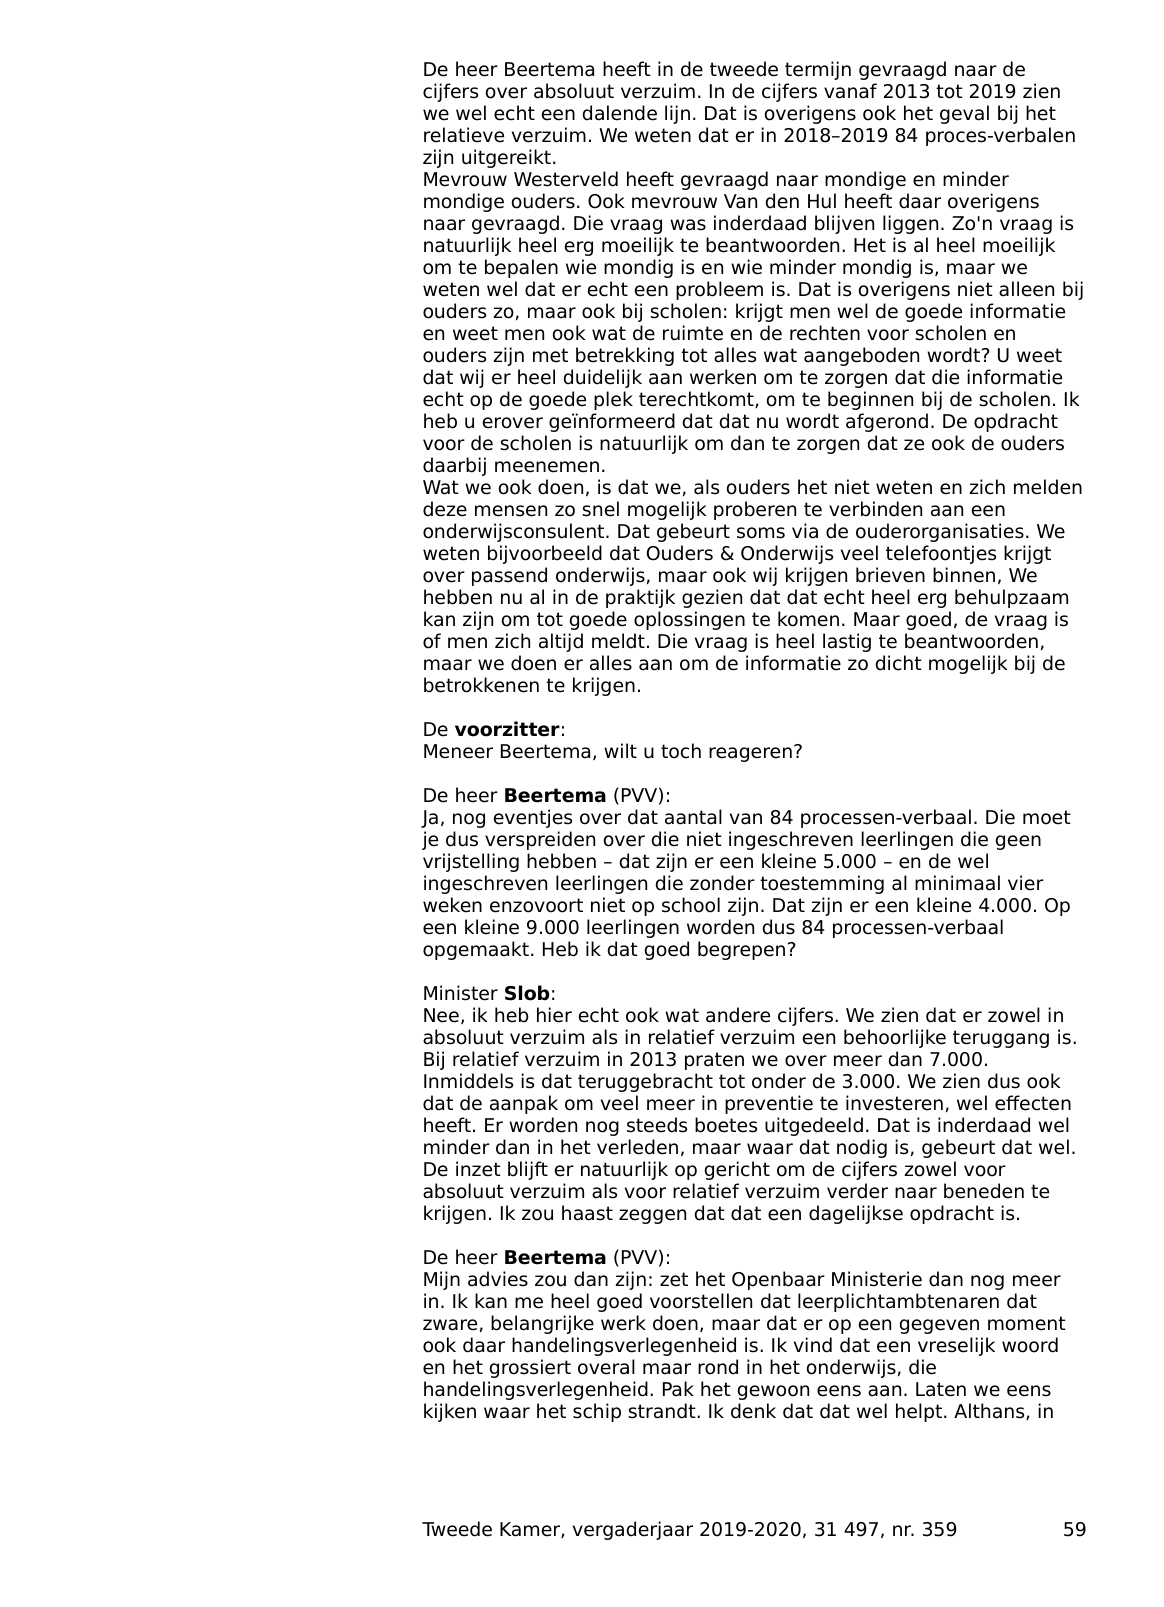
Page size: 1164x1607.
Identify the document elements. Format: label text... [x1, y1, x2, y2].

text Minister Slob: [422, 983, 1087, 1005]
text De heer Beertema heeft in de tweede termijn gevraagd naar de cijfers over absoluut verzuim. In de cijfers vanaf 2013 tot 2019 zien we wel echt een dalende lijn. Dat is overigens ook het geval bij het relatieve verzuim. We weten dat er in 2018–2019 84 proces-verbalen zijn uitgereikt. [422, 59, 1087, 169]
text De voorzitter: [422, 719, 1087, 741]
text Mevrouw Westerveld heeft gevraagd naar mondige en minder mondige ouders. Ook mevrouw Van den Hul heeft daar overigens naar gevraagd. Die vraag was inderdaad blijven liggen. Zo'n vraag is natuurlijk heel erg moeilijk te beantwoorden. Het is al heel moeilijk om te bepalen wie mondig is en wie minder mondig is, maar we weten wel dat er echt een probleem is. Dat is overigens niet alleen bij ouders zo, maar ook bij scholen: krijgt men wel de goede informatie en weet men ook wat de ruimte en de rechten voor scholen en ouders zijn met betrekking tot alles wat aangeboden wordt? U weet dat wij er heel duidelijk aan werken om te zorgen dat die informatie echt op de goede plek terechtkomt, om te beginnen bij de scholen. Ik heb u erover geïnformeerd dat dat nu wordt afgerond. De opdracht voor de scholen is natuurlijk om dan te zorgen dat ze ook de ouders daarbij meenemen. [422, 169, 1087, 477]
text De heer Beertema (PVV): [422, 1247, 1087, 1269]
text Meneer Beertema, wilt u toch reageren? [422, 741, 1087, 763]
text Ja, nog eventjes over dat aantal van 84 processen-verbaal. Die moet je dus verspreiden over die niet ingeschreven leerlingen die geen vrijstelling hebben – dat zijn er een kleine 5.000 – en de wel ingeschreven leerlingen die zonder toestemming al minimaal vier weken enzovoort niet op school zijn. Dat zijn er een kleine 4.000. Op een kleine 9.000 leerlingen worden dus 84 processen-verbaal opgemaakt. Heb ik dat goed begrepen? [422, 807, 1087, 961]
text Nee, ik heb hier echt ook wat andere cijfers. We zien dat er zowel in absoluut verzuim als in relatief verzuim een behoorlijke teruggang is. Bij relatief verzuim in 2013 praten we over meer dan 7.000. Inmiddels is dat teruggebracht tot onder de 3.000. We zien dus ook dat de aanpak om veel meer in preventie te investeren, wel effecten heeft. Er worden nog steeds boetes uitgedeeld. Dat is inderdaad wel minder dan in het verleden, maar waar dat nodig is, gebeurt dat wel. De inzet blijft er natuurlijk op gericht om de cijfers zowel voor absoluut verzuim als voor relatief verzuim verder naar beneden te krijgen. Ik zou haast zeggen dat dat een dagelijkse opdracht is. [422, 1005, 1087, 1224]
text Mijn advies zou dan zijn: zet het Openbaar Ministerie dan nog meer in. Ik kan me heel goed voorstellen dat leerplichtambtenaren dat zware, belangrijke werk doen, maar dat er op een gegeven moment ook daar handelingsverlegenheid is. Ik vind dat een vreselijk woord en het grossiert overal maar rond in het onderwijs, die handelingsverlegenheid. Pak het gewoon eens aan. Laten we eens kijken waar het schip strandt. Ik denk dat dat wel helpt. Althans, in [422, 1269, 1087, 1423]
text Wat we ook doen, is dat we, als ouders het niet weten en zich melden deze mensen zo snel mogelijk proberen te verbinden aan een onderwijsconsulent. Dat gebeurt soms via de ouderorganisaties. We weten bijvoorbeeld dat Ouders & Onderwijs veel telefoontjes krijgt over passend onderwijs, maar ook wij krijgen brieven binnen, We hebben nu al in de praktijk gezien dat dat echt heel erg behulpzaam kan zijn om tot goede oplossingen te komen. Maar goed, de vraag is of men zich altijd meldt. Die vraag is heel lastig te beantwoorden, maar we doen er alles aan om de informatie zo dicht mogelijk bij de betrokkenen te krijgen. [422, 477, 1087, 696]
text De heer Beertema (PVV): [422, 785, 1087, 807]
